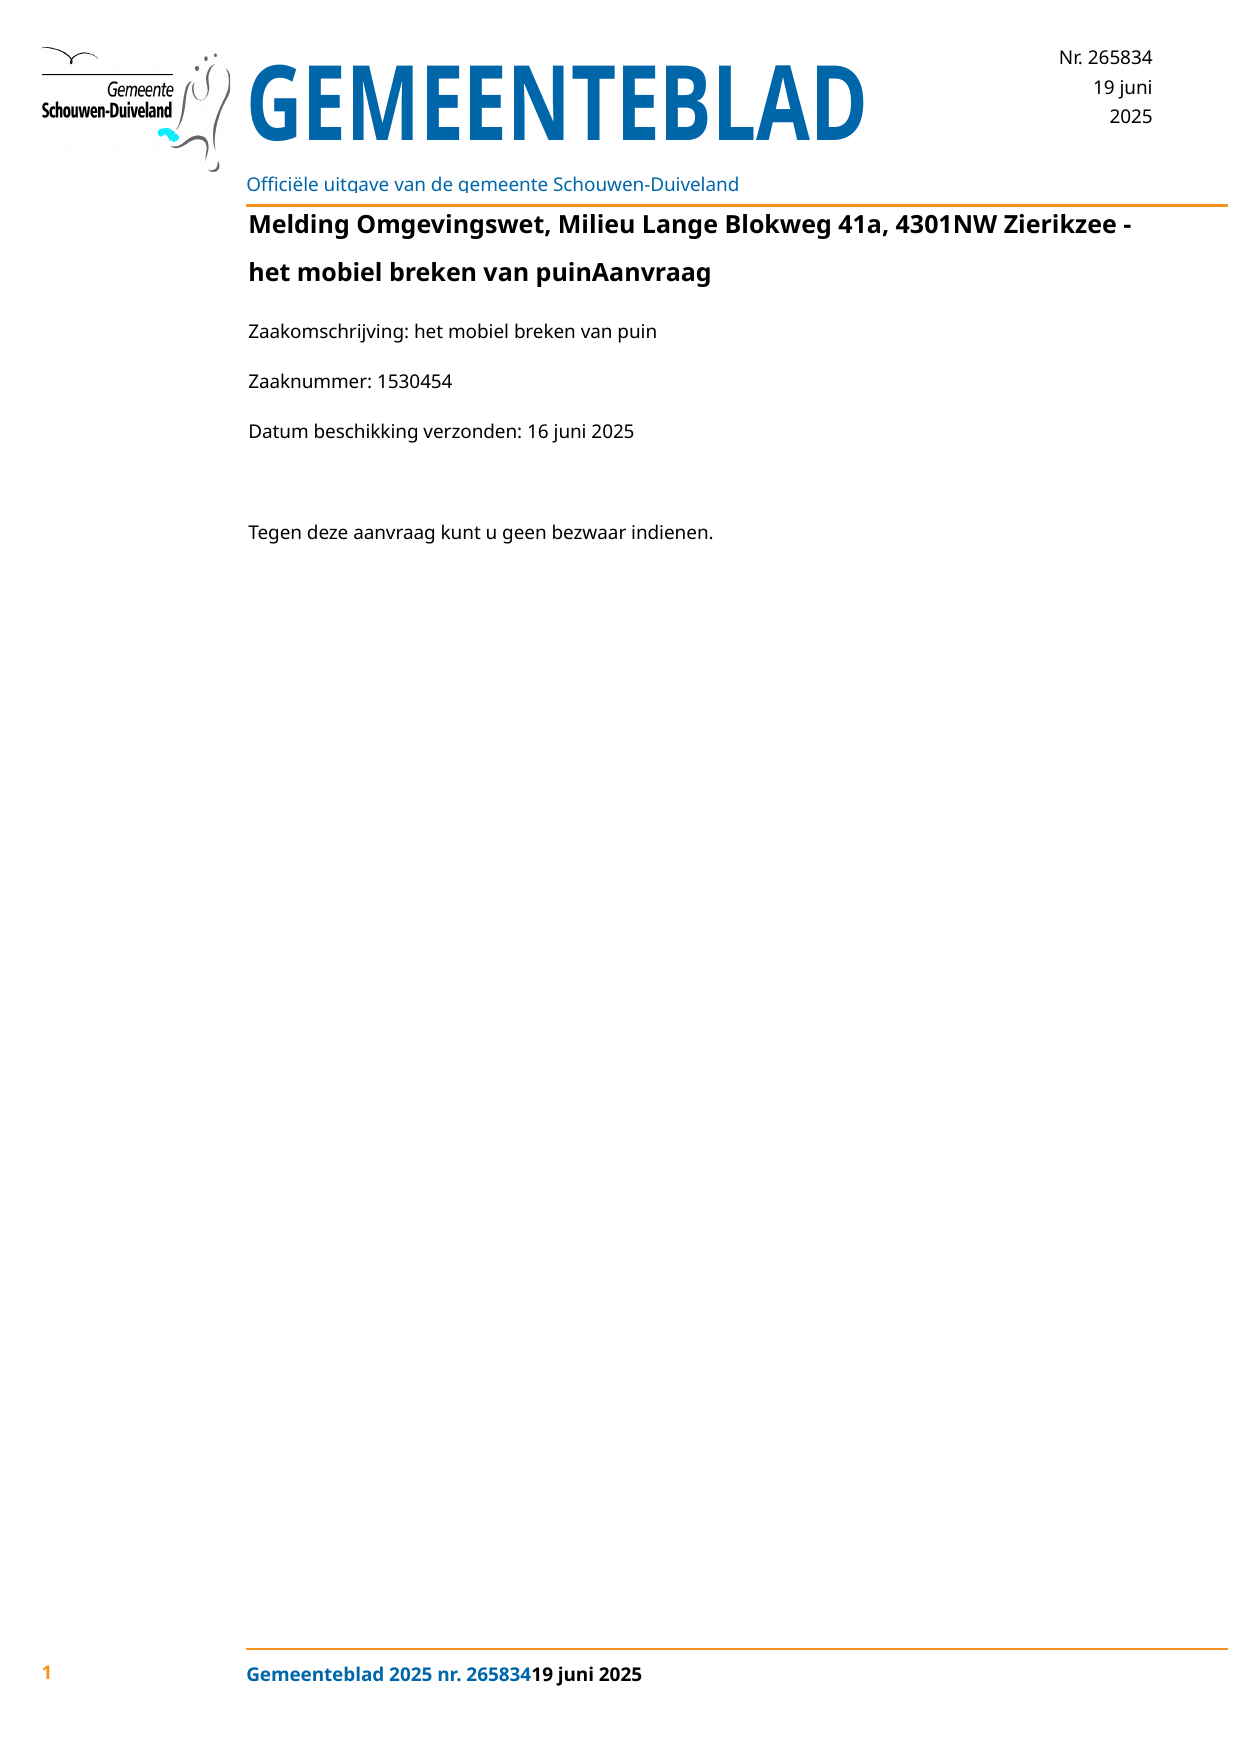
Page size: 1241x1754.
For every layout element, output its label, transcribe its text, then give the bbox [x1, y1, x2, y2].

text Melding Omgevingswet, Milieu Lange Blokweg 41a, 4301NW Zierikzee - het mobiel breken van puinAanvraag [248, 207, 1152, 288]
text Zaaknummer: 1530454 [248, 368, 1152, 394]
text Tegen deze aanvraag kunt u geen bezwaar indienen. [248, 519, 1152, 545]
text Datum beschikking verzonden: 16 juni 2025 [248, 419, 1152, 444]
picture [41, 47, 231, 172]
text Zaakomschrijving: het mobiel breken van puin [248, 318, 1152, 344]
